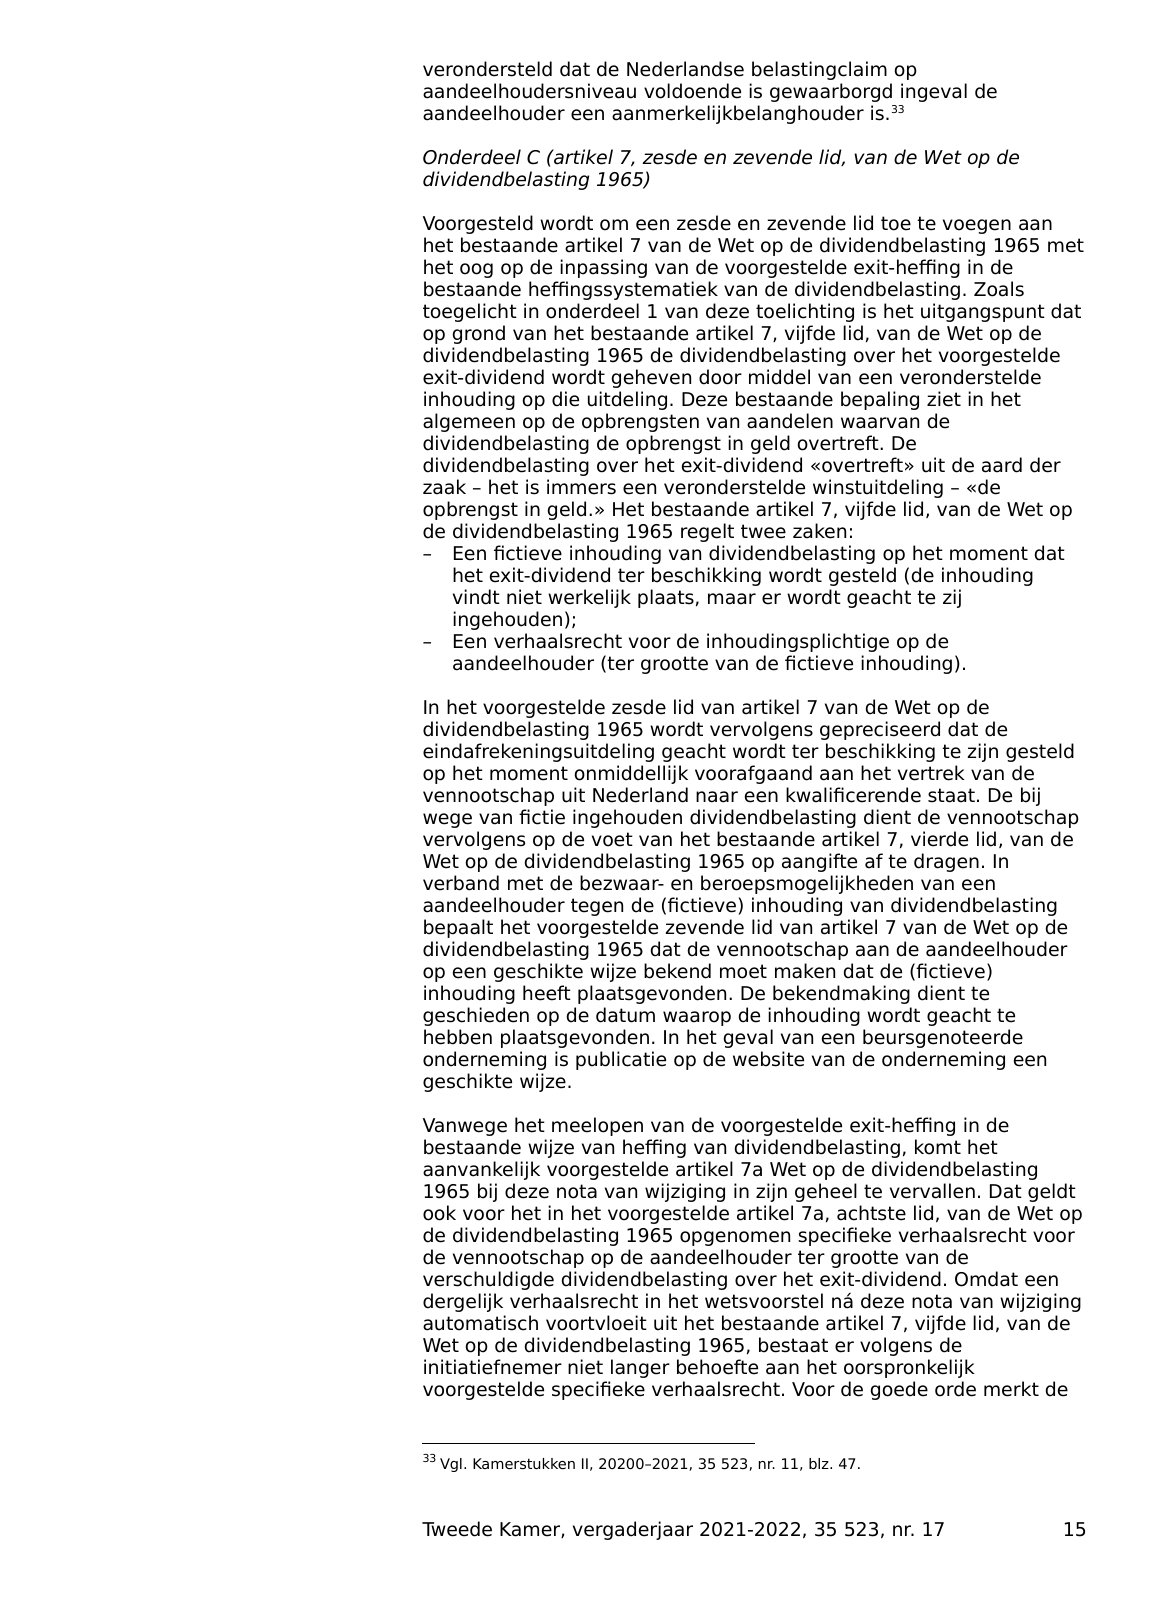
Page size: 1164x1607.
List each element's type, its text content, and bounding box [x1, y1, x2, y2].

text – Een verhaalsrecht voor de inhoudingsplichtige op de aandeelhouder (ter grootte van de fictieve inhouding). [422, 631, 1087, 675]
text verondersteld dat de Nederlandse belastingclaim op aandeelhoudersniveau voldoende is gewaarborgd ingeval de aandeelhouder een aanmerkelijkbelanghouder is. [422, 59, 1087, 125]
text In het voorgestelde zesde lid van artikel 7 van de Wet op de dividendbelasting 1965 wordt vervolgens gepreciseerd dat de eindafrekeningsuitdeling geacht wordt ter beschikking te zijn gesteld op het moment onmiddellijk voorafgaand aan het vertrek van de vennootschap uit Nederland naar een kwalificerende staat. De bij wege van fictie ingehouden dividendbelasting dient de vennootschap vervolgens op de voet van het bestaande artikel 7, vierde lid, van de Wet op de dividendbelasting 1965 op aangifte af te dragen. In verband met de bezwaar- en beroepsmogelijkheden van een aandeelhouder tegen de (fictieve) inhouding van dividendbelasting bepaalt het voorgestelde zevende lid van artikel 7 van de Wet op de dividendbelasting 1965 dat de vennootschap aan de aandeelhouder op een geschikte wijze bekend moet maken dat de (fictieve) inhouding heeft plaatsgevonden. De bekendmaking dient te geschieden op de datum waarop de inhouding wordt geacht te hebben plaatsgevonden. In het geval van een beursgenoteerde onderneming is publicatie op de website van de onderneming een geschikte wijze. [422, 697, 1087, 1093]
text Vgl. Kamerstukken II, 20200–2021, 35 523, nr. 11, blz. 47. [422, 1452, 1087, 1474]
text Vanwege het meelopen van de voorgestelde exit-heffing in de bestaande wijze van heffing van dividendbelasting, komt het aanvankelijk voorgestelde artikel 7a Wet op de dividendbelasting 1965 bij deze nota van wijziging in zijn geheel te vervallen. Dat geldt ook voor het in het voorgestelde artikel 7a, achtste lid, van de Wet op de dividendbelasting 1965 opgenomen specifieke verhaalsrecht voor de vennootschap op de aandeelhouder ter grootte van de verschuldigde dividendbelasting over het exit-dividend. Omdat een dergelijk verhaalsrecht in het wetsvoorstel ná deze nota van wijziging automatisch voortvloeit uit het bestaande artikel 7, vijfde lid, van de Wet op de dividendbelasting 1965, bestaat er volgens de initiatiefnemer niet langer behoefte aan het oorspronkelijk voorgestelde specifieke verhaalsrecht. Voor de goede orde merkt de [422, 1115, 1087, 1401]
text – Een fictieve inhouding van dividendbelasting op het moment dat het exit-dividend ter beschikking wordt gesteld (de inhouding vindt niet werkelijk plaats, maar er wordt geacht te zij ingehouden); [422, 543, 1087, 631]
text Voorgesteld wordt om een zesde en zevende lid toe te voegen aan het bestaande artikel 7 van de Wet op de dividendbelasting 1965 met het oog op de inpassing van de voorgestelde exit-heffing in de bestaande heffingssystematiek van de dividendbelasting. Zoals toegelicht in onderdeel 1 van deze toelichting is het uitgangspunt dat op grond van het bestaande artikel 7, vijfde lid, van de Wet op de dividendbelasting 1965 de dividendbelasting over het voorgestelde exit-dividend wordt geheven door middel van een veronderstelde inhouding op die uitdeling. Deze bestaande bepaling ziet in het algemeen op de opbrengsten van aandelen waarvan de dividendbelasting de opbrengst in geld overtreft. De dividendbelasting over het exit-dividend «overtreft» uit de aard der zaak – het is immers een veronderstelde winstuitdeling – «de opbrengst in geld.» Het bestaande artikel 7, vijfde lid, van de Wet op de dividendbelasting 1965 regelt twee zaken: [422, 213, 1087, 543]
subtitle Onderdeel C (artikel 7, zesde en zevende lid, van de Wet op de dividendbelasting 1965) [422, 147, 1087, 191]
